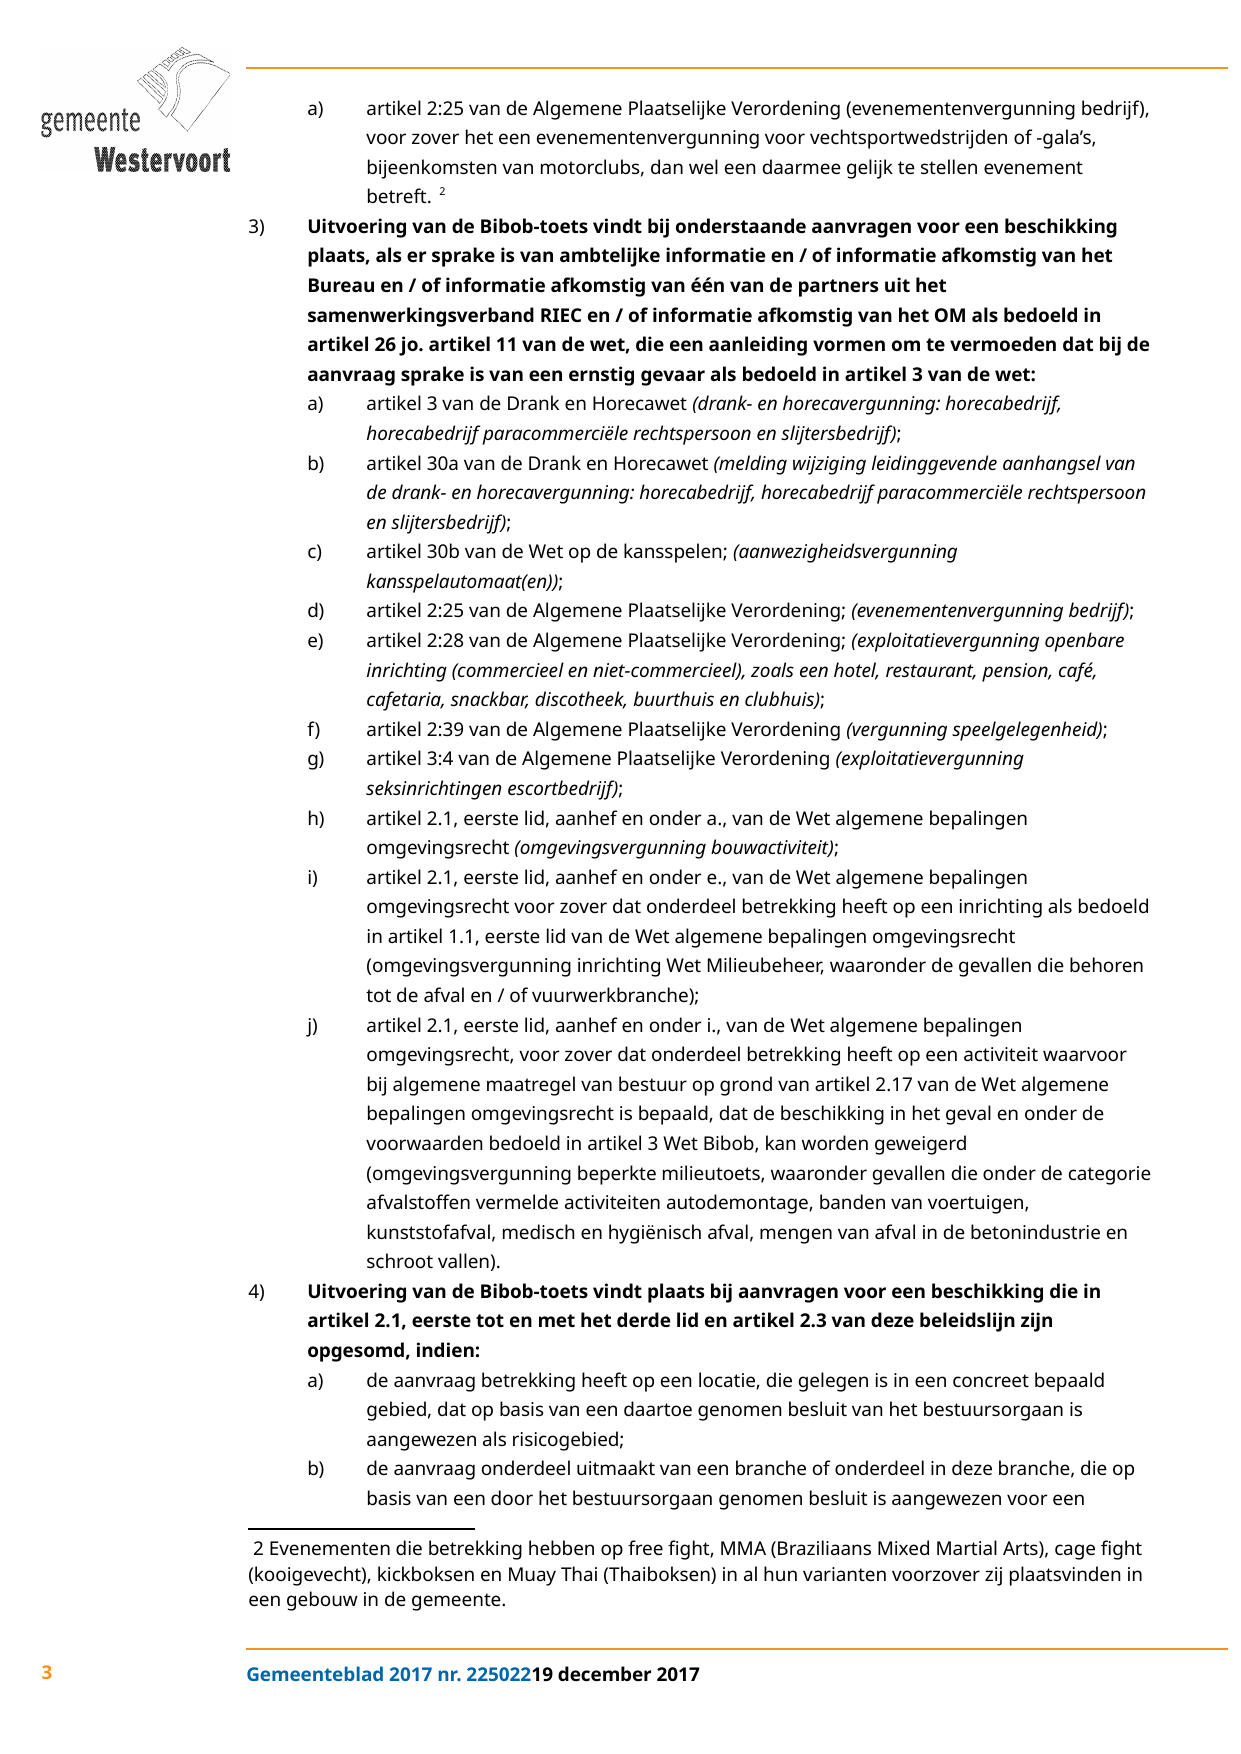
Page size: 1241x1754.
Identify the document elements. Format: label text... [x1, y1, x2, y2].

list de aanvraag onderdeel uitmaakt van een branche of onderdeel in deze branche, die op basis van een door het bestuursorgaan genomen besluit is aangewezen voor een [307, 1456, 1152, 1511]
list de aanvraag betrekking heeft op een locatie, die gelegen is in een concreet bepaald gebied, dat op basis van een daartoe genomen besluit van het bestuursorgaan is aangewezen als risicogebied; [307, 1367, 1152, 1452]
list artikel 3 van de Drank en Horecawet (drank- en horecavergunning: horecabedrijf, horecabedrijf paracommerciële rechtspersoon en slijtersbedrijf); [307, 391, 1152, 446]
list artikel 2.1, eerste lid, aanhef en onder e., van de Wet algemene bepalingen omgevingsrecht voor zover dat onderdeel betrekking heeft op een inrichting als bedoeld in artikel 1.1, eerste lid van de Wet algemene bepalingen omgevingsrecht (omgevingsvergunning inrichting Wet Milieubeheer, waaronder de gevallen die behoren tot de afval en / of vuurwerkbranche); [307, 864, 1152, 1008]
list artikel 30b van de Wet op de kansspelen; (aanwezigheidsvergunning kansspelautomaat(en)); [307, 538, 1152, 594]
list Evenementen die betrekking hebben op free fight, MMA (Braziliaans Mixed Martial Arts), cage fight (kooigevecht), kickboksen en Muay Thai (Thaiboksen) in al hun varianten voorzover zij plaatsvinden in een gebouw in de gemeente. [248, 1535, 1152, 1612]
list artikel 2:25 van de Algemene Plaatselijke Verordening (evenementenvergunning bedrijf), voor zover het een evenementenvergunning voor vechtsportwedstrijden of -gala’s, bijeenkomsten van motorclubs, dan wel een daarmee gelijk te stellen evenement betreft. [307, 95, 1152, 209]
list Uitvoering van de Bibob-toets vindt bij onderstaande aanvragen voor een beschikking plaats, als er sprake is van ambtelijke informatie en / of informatie afkomstig van het Bureau en / of informatie afkomstig van één van de partners uit het samenwerkingsverband RIEC en / of informatie afkomstig van het OM als bedoeld in artikel 26 jo. artikel 11 van de wet, die een aanleiding vormen om te vermoeden dat bij de aanvraag sprake is van een ernstig gevaar als bedoeld in artikel 3 van de wet: [248, 213, 1152, 387]
list artikel 2:39 van de Algemene Plaatselijke Verordening (vergunning speelgelegenheid); [307, 716, 1152, 742]
list Uitvoering van de Bibob-toets vindt plaats bij aanvragen voor een beschikking die in artikel 2.1, eerste tot en met het derde lid en artikel 2.3 van deze beleidslijn zijn opgesomd, indien: [248, 1278, 1152, 1363]
list artikel 2:28 van de Algemene Plaatselijke Verordening; (exploitatievergunning openbare inrichting (commercieel en niet-commercieel), zoals een hotel, restaurant, pension, café, cafetaria, snackbar, discotheek, buurthuis en clubhuis); [307, 627, 1152, 712]
list artikel 2.1, eerste lid, aanhef en onder i., van de Wet algemene bepalingen omgevingsrecht, voor zover dat onderdeel betrekking heeft op een activiteit waarvoor bij algemene maatregel van bestuur op grond van artikel 2.17 van de Wet algemene bepalingen omgevingsrecht is bepaald, dat de beschikking in het geval en onder de voorwaarden bedoeld in artikel 3 Wet Bibob, kan worden geweigerd (omgevingsvergunning beperkte milieutoets, waaronder gevallen die onder de categorie afvalstoffen vermelde activiteiten autodemontage, banden van voertuigen, kunststofafval, medisch en hygiënisch afval, mengen van afval in de betonindustrie en schroot vallen). [307, 1012, 1152, 1274]
list artikel 2.1, eerste lid, aanhef en onder a., van de Wet algemene bepalingen omgevingsrecht (omgevingsvergunning bouwactiviteit); [307, 805, 1152, 860]
picture [41, 47, 231, 172]
list artikel 30a van de Drank en Horecawet (melding wijziging leidinggevende aanhangsel van de drank- en horecavergunning: horecabedrijf, horecabedrijf paracommerciële rechtspersoon en slijtersbedrijf); [307, 450, 1152, 535]
list artikel 3:4 van de Algemene Plaatselijke Verordening (exploitatievergunning seksinrichtingen escortbedrijf); [307, 746, 1152, 801]
list artikel 2:25 van de Algemene Plaatselijke Verordening; (evenementenvergunning bedrijf); [307, 598, 1152, 623]
